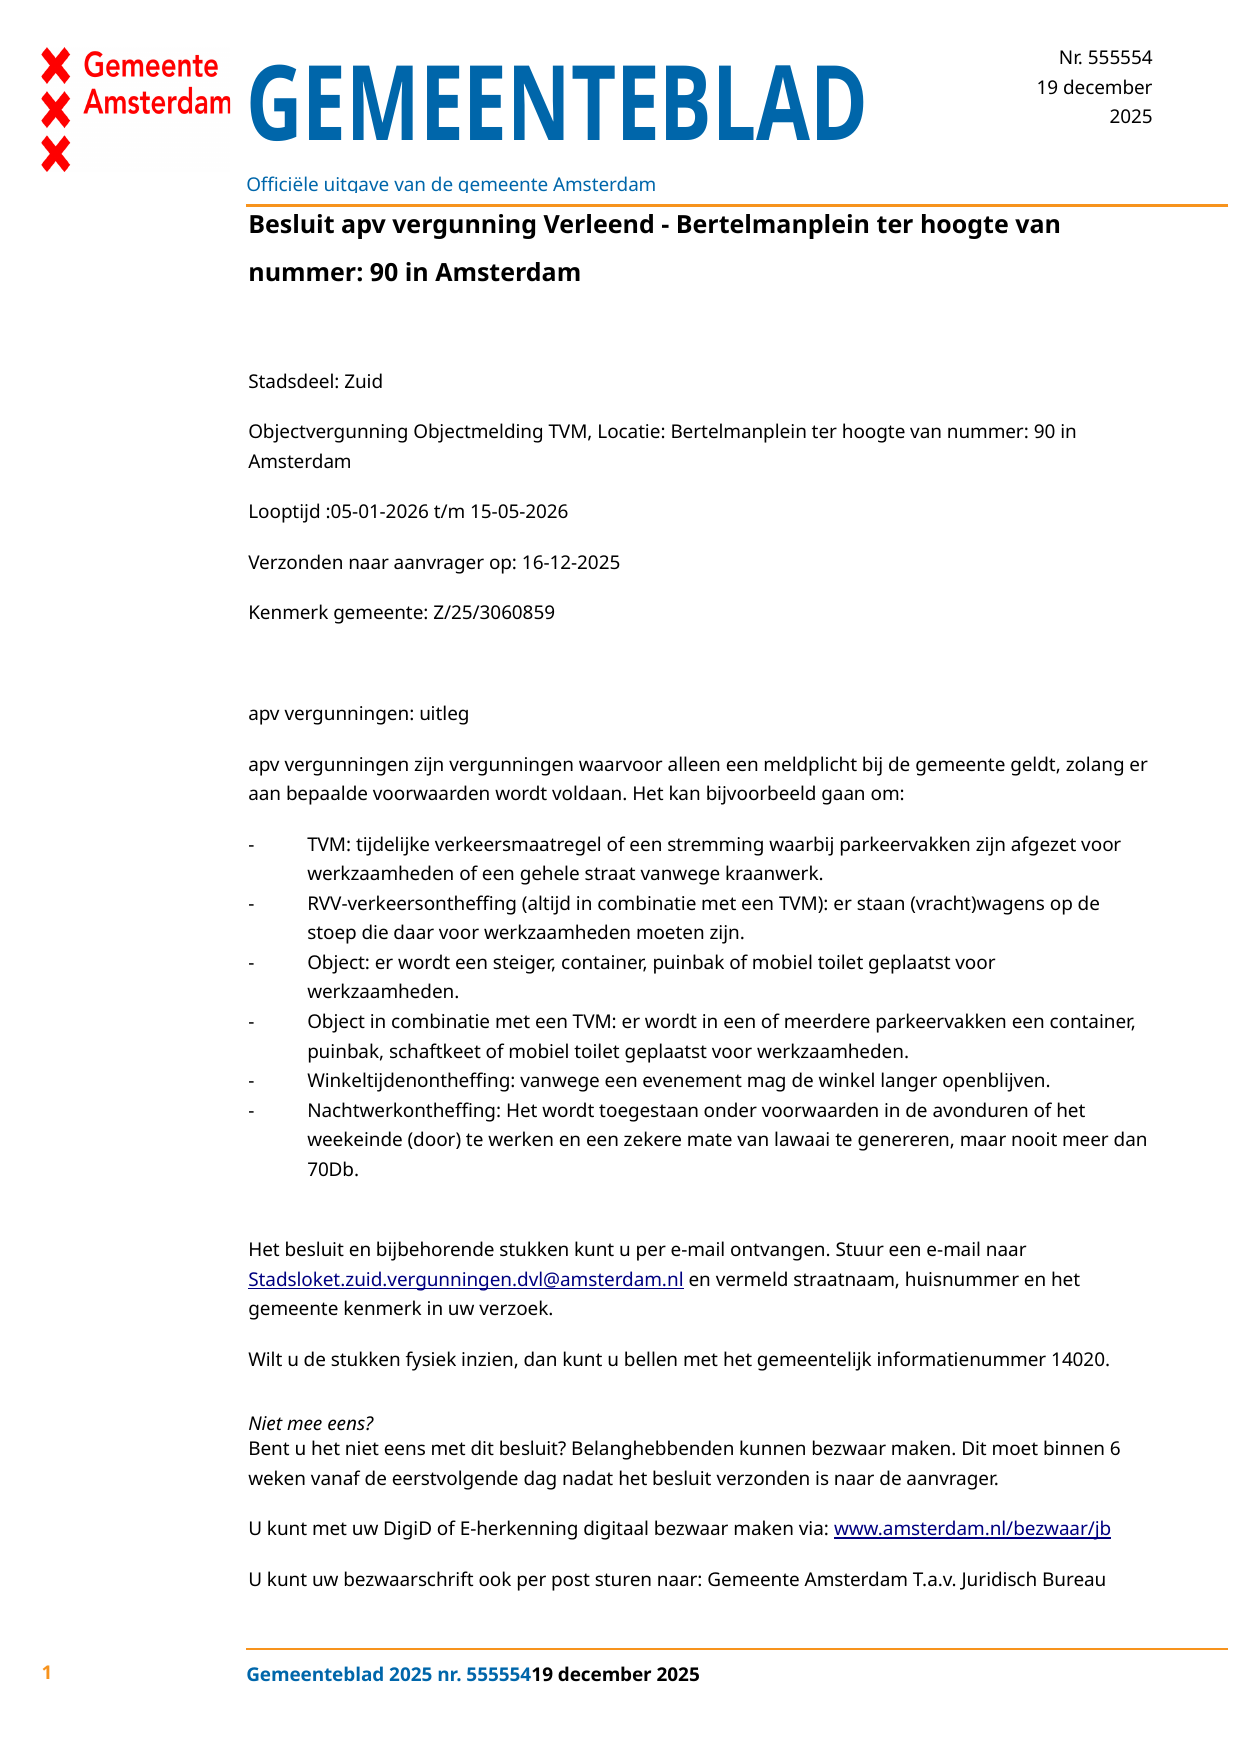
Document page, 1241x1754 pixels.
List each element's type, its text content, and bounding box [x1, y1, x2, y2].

text Bent u het niet eens met dit besluit? Belanghebbenden kunnen bezwaar maken. Dit moet binnen 6 weken vanaf de eerstvolgende dag nadat het besluit verzonden is naar de aanvrager. [248, 1436, 1152, 1491]
list TVM: tijdelijke verkeersmaatregel of een stremming waarbij parkeervakken zijn afgezet voor werkzaamheden of een gehele straat vanwege kraanwerk. [248, 831, 1152, 886]
text Wilt u de stukken fysiek inzien, dan kunt u bellen met het gemeentelijk informatienummer 14020. [248, 1346, 1152, 1372]
text Verzonden naar aanvrager op: 16-12-2025 [248, 549, 1152, 575]
text U kunt uw bezwaarschrift ook per post sturen naar: Gemeente Amsterdam T.a.v. Juridisch Bureau [248, 1566, 1152, 1592]
text Niet mee eens? [248, 1410, 1152, 1436]
list Object in combinatie met een TVM: er wordt in een of meerdere parkeervakken een container, puinbak, schaftkeet of mobiel toilet geplaatst voor werkzaamheden. [248, 1008, 1152, 1064]
text Besluit apv vergunning Verleend - Bertelmanplein ter hoogte van nummer: 90 in Amsterdam [248, 207, 1152, 288]
list Object: er wordt een steiger, container, puinbak of mobiel toilet geplaatst voor werkzaamheden. [248, 949, 1152, 1004]
text Looptijd :05-01-2026 t/m 15-05-2026 [248, 499, 1152, 524]
text U kunt met uw DigiD of E-herkenning digitaal bezwaar maken via: www.amsterdam.nl/bezwaar/jb [248, 1516, 1152, 1541]
list Nachtwerkontheffing: Het wordt toegestaan onder voorwaarden in de avonduren of het weekeinde (door) te werken en een zekere mate van lawaai te genereren, maar nooit meer dan 70Db. [248, 1097, 1152, 1182]
text apv vergunningen zijn vergunningen waarvoor alleen een meldplicht bij de gemeente geldt, zolang er aan bepaalde voorwaarden wordt voldaan. Het kan bijvoorbeeld gaan om: [248, 751, 1152, 806]
text Stadsdeel: Zuid [248, 368, 1152, 394]
picture [41, 47, 231, 172]
text Het besluit en bijbehorende stukken kunt u per e-mail ontvangen. Stuur een e-mail naar Stadsloket.zuid.vergunningen.dvl@amsterdam.nl en vermeld straatnaam, huisnummer en het gemeente kenmerk in uw verzoek. [248, 1236, 1152, 1321]
text Objectvergunning Objectmelding TVM, Locatie: Bertelmanplein ter hoogte van nummer: 90 in Amsterdam [248, 419, 1152, 474]
list RVV-verkeersontheffing (altijd in combinatie met een TVM): er staan (vracht)wagens op de stoep die daar voor werkzaamheden moeten zijn. [248, 890, 1152, 945]
list Winkeltijdenontheffing: vanwege een evenement mag de winkel langer openblijven. [248, 1067, 1152, 1093]
text Kenmerk gemeente: Z/25/3060859 [248, 599, 1152, 625]
text apv vergunningen: uitleg [248, 700, 1152, 726]
